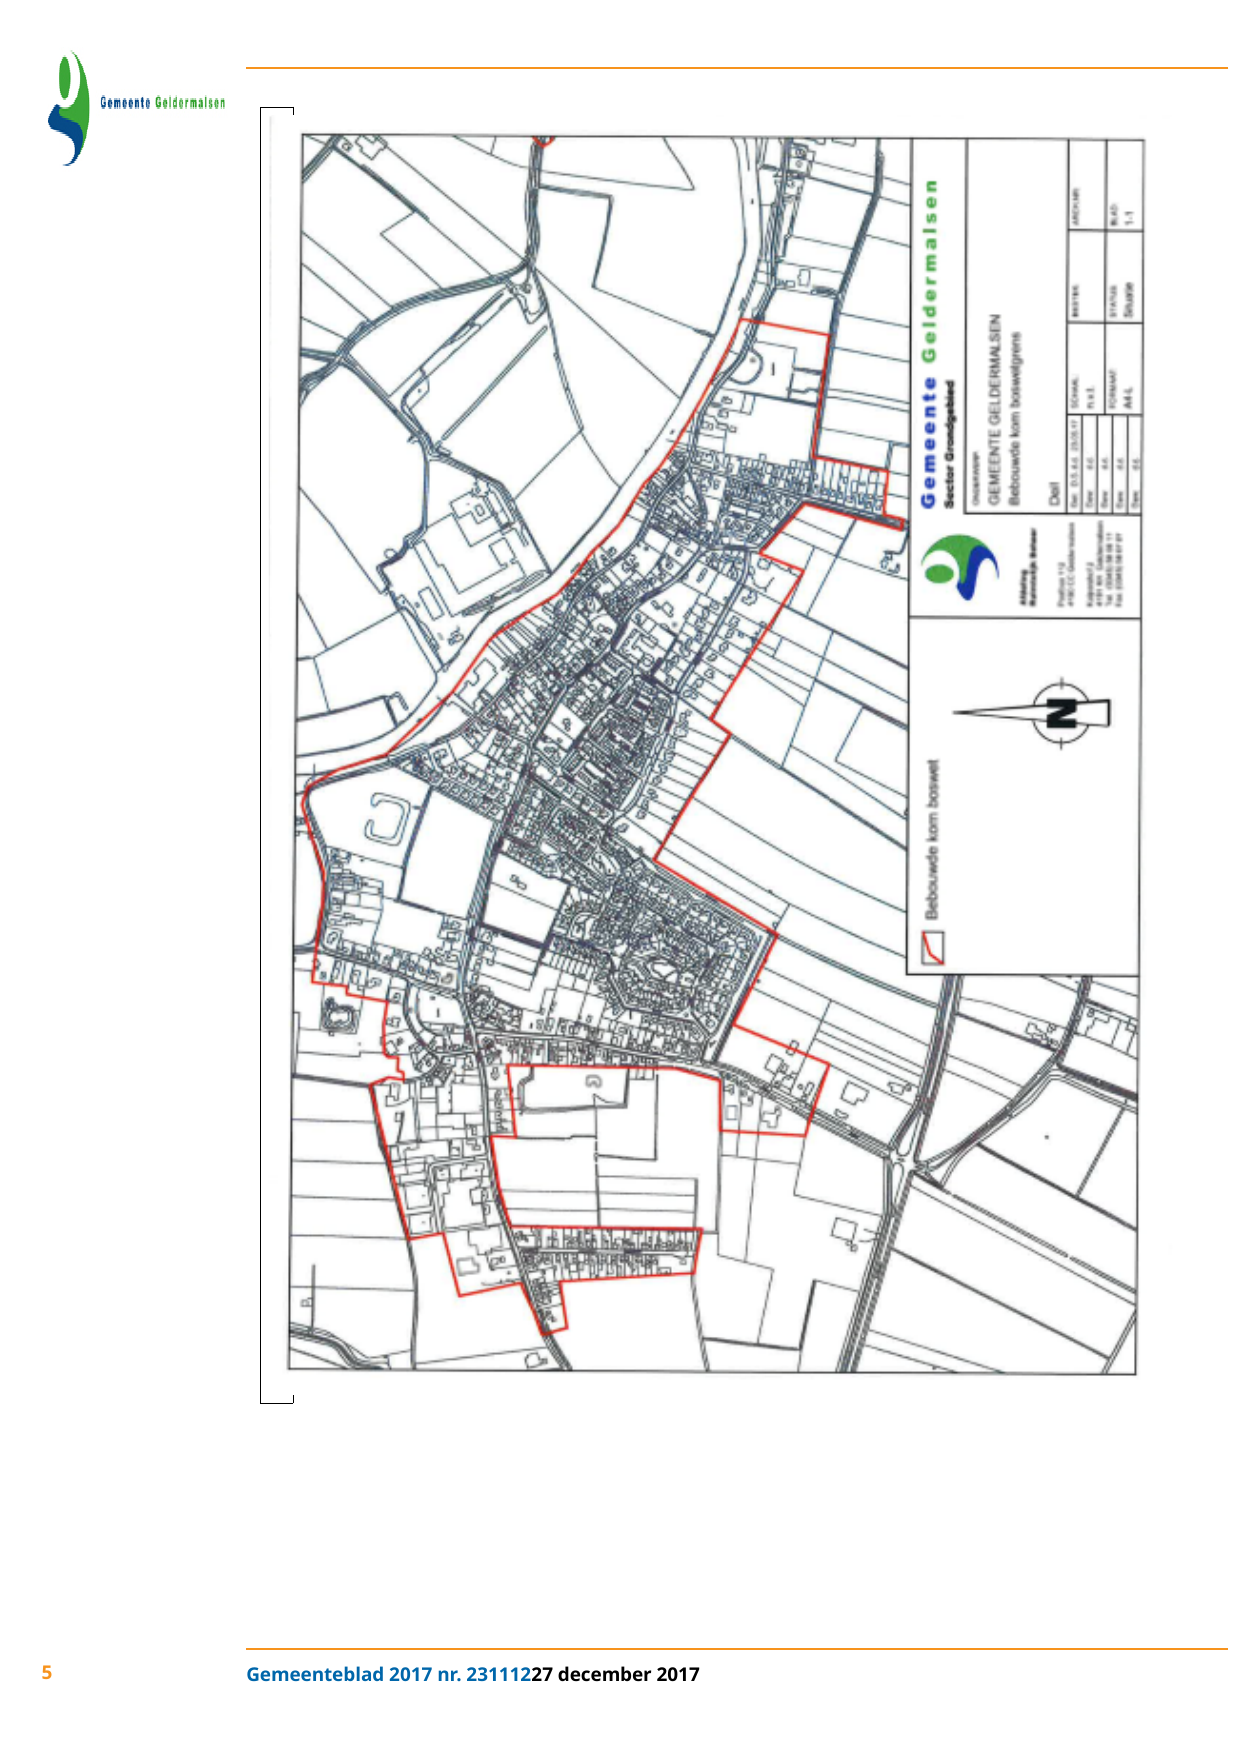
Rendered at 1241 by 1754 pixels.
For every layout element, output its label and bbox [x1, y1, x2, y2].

picture [268, 115, 1173, 1395]
picture [41, 47, 231, 172]
